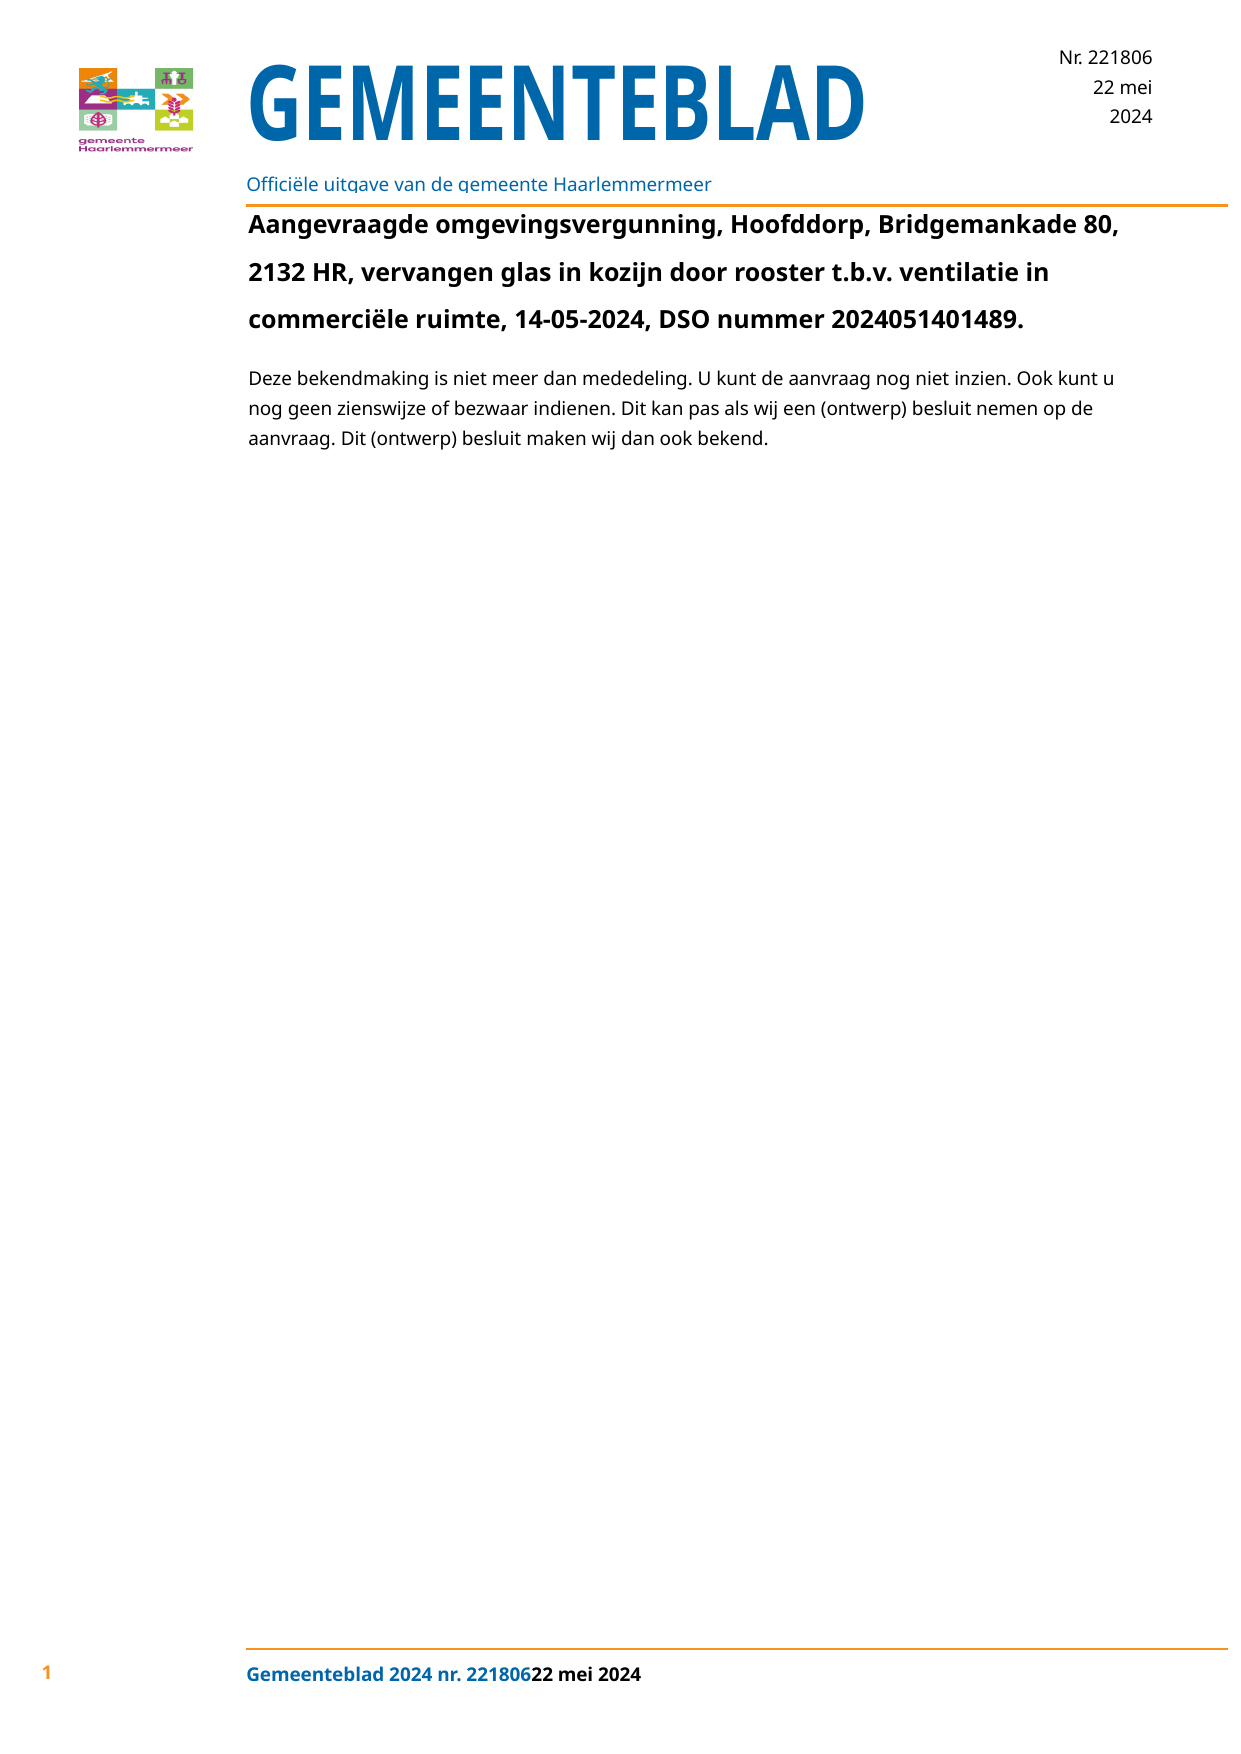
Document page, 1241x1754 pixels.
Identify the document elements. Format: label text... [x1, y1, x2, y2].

text Deze bekendmaking is niet meer dan mededeling. U kunt de aanvraag nog niet inzien. Ook kunt u nog geen zienswijze of bezwaar indienen. Dit kan pas als wij een (ontwerp) besluit nemen op de aanvraag. Dit (ontwerp) besluit maken wij dan ook bekend. [248, 366, 1152, 450]
text Aangevraagde omgevingsvergunning, Hoofddorp, Bridgemankade 80, 2132 HR, vervangen glas in kozijn door rooster t.b.v. ventilatie in commerciële ruimte, 14-05-2024, DSO nummer 2024051401489. [248, 207, 1152, 336]
picture [41, 47, 231, 172]
